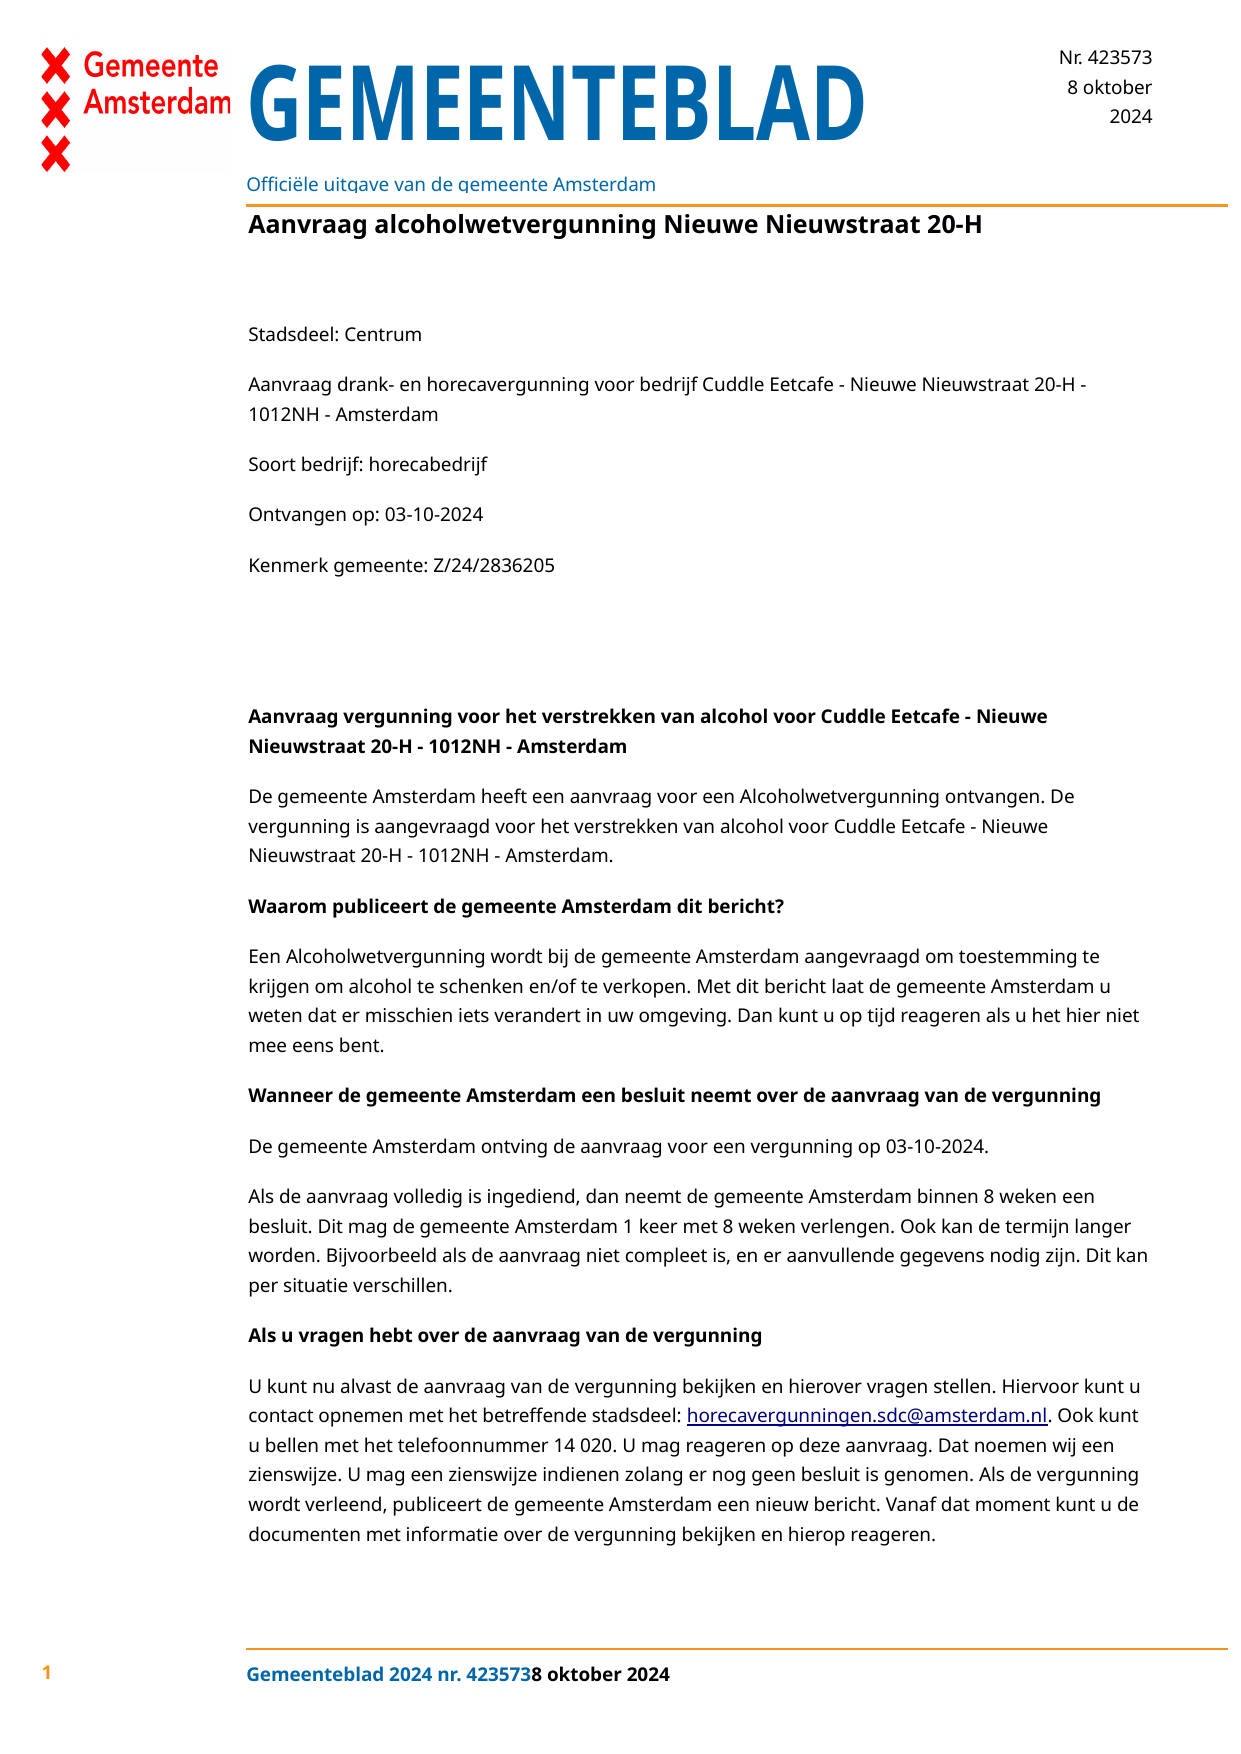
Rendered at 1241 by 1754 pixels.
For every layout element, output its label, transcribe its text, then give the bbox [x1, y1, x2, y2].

text Een Alcoholwetvergunning wordt bij de gemeente Amsterdam aangevraagd om toestemming te krijgen om alcohol te schenken en/of te verkopen. Met dit bericht laat de gemeente Amsterdam u weten dat er misschien iets verandert in uw omgeving. Dan kunt u op tijd reageren als u het hier niet mee eens bent. [248, 943, 1152, 1058]
text Wanneer de gemeente Amsterdam een besluit neemt over de aanvraag van de vergunning [248, 1082, 1152, 1108]
text Als u vragen hebt over de aanvraag van de vergunning [248, 1322, 1152, 1348]
text Waarom publiceert de gemeente Amsterdam dit bericht? [248, 893, 1152, 918]
text Aanvraag drank- en horecavergunning voor bedrijf Cuddle Eetcafe - Nieuwe Nieuwstraat 20-H - 1012NH - Amsterdam [248, 371, 1152, 426]
text Soort bedrijf: horecabedrijf [248, 451, 1152, 477]
text De gemeente Amsterdam heeft een aanvraag voor een Alcoholwetvergunning ontvangen. De vergunning is aangevraagd voor het verstrekken van alcohol voor Cuddle Eetcafe - Nieuwe Nieuwstraat 20-H - 1012NH - Amsterdam. [248, 783, 1152, 868]
text Kenmerk gemeente: Z/24/2836205 [248, 552, 1152, 578]
picture [41, 47, 231, 172]
text De gemeente Amsterdam ontving de aanvraag voor een vergunning op 03-10-2024. [248, 1133, 1152, 1158]
text Stadsdeel: Centrum [248, 321, 1152, 346]
text Ontvangen op: 03-10-2024 [248, 502, 1152, 527]
text U kunt nu alvast de aanvraag van de vergunning bekijken en hierover vragen stellen. Hiervoor kunt u contact opnemen met het betreffende stadsdeel: horecavergunningen.sdc@amsterdam.nl. Ook kunt u bellen met het telefoonnummer 14 020. U mag reageren op deze aanvraag. Dat noemen wij een zienswijze. U mag een zienswijze indienen zolang er nog geen besluit is genomen. Als de vergunning wordt verleend, publiceert de gemeente Amsterdam een nieuw bericht. Vanaf dat moment kunt u de documenten met informatie over de vergunning bekijken en hierop reageren. [248, 1373, 1152, 1546]
text Aanvraag alcoholwetvergunning Nieuwe Nieuwstraat 20-H [248, 207, 1152, 241]
text Als de aanvraag volledig is ingediend, dan neemt de gemeente Amsterdam binnen 8 weken een besluit. Dit mag de gemeente Amsterdam 1 keer met 8 weken verlengen. Ook kan de termijn langer worden. Bijvoorbeeld als de aanvraag niet compleet is, en er aanvullende gegevens nodig zijn. Dit kan per situatie verschillen. [248, 1183, 1152, 1298]
text Aanvraag vergunning voor het verstrekken van alcohol voor Cuddle Eetcafe - Nieuwe Nieuwstraat 20-H - 1012NH - Amsterdam [248, 703, 1152, 758]
